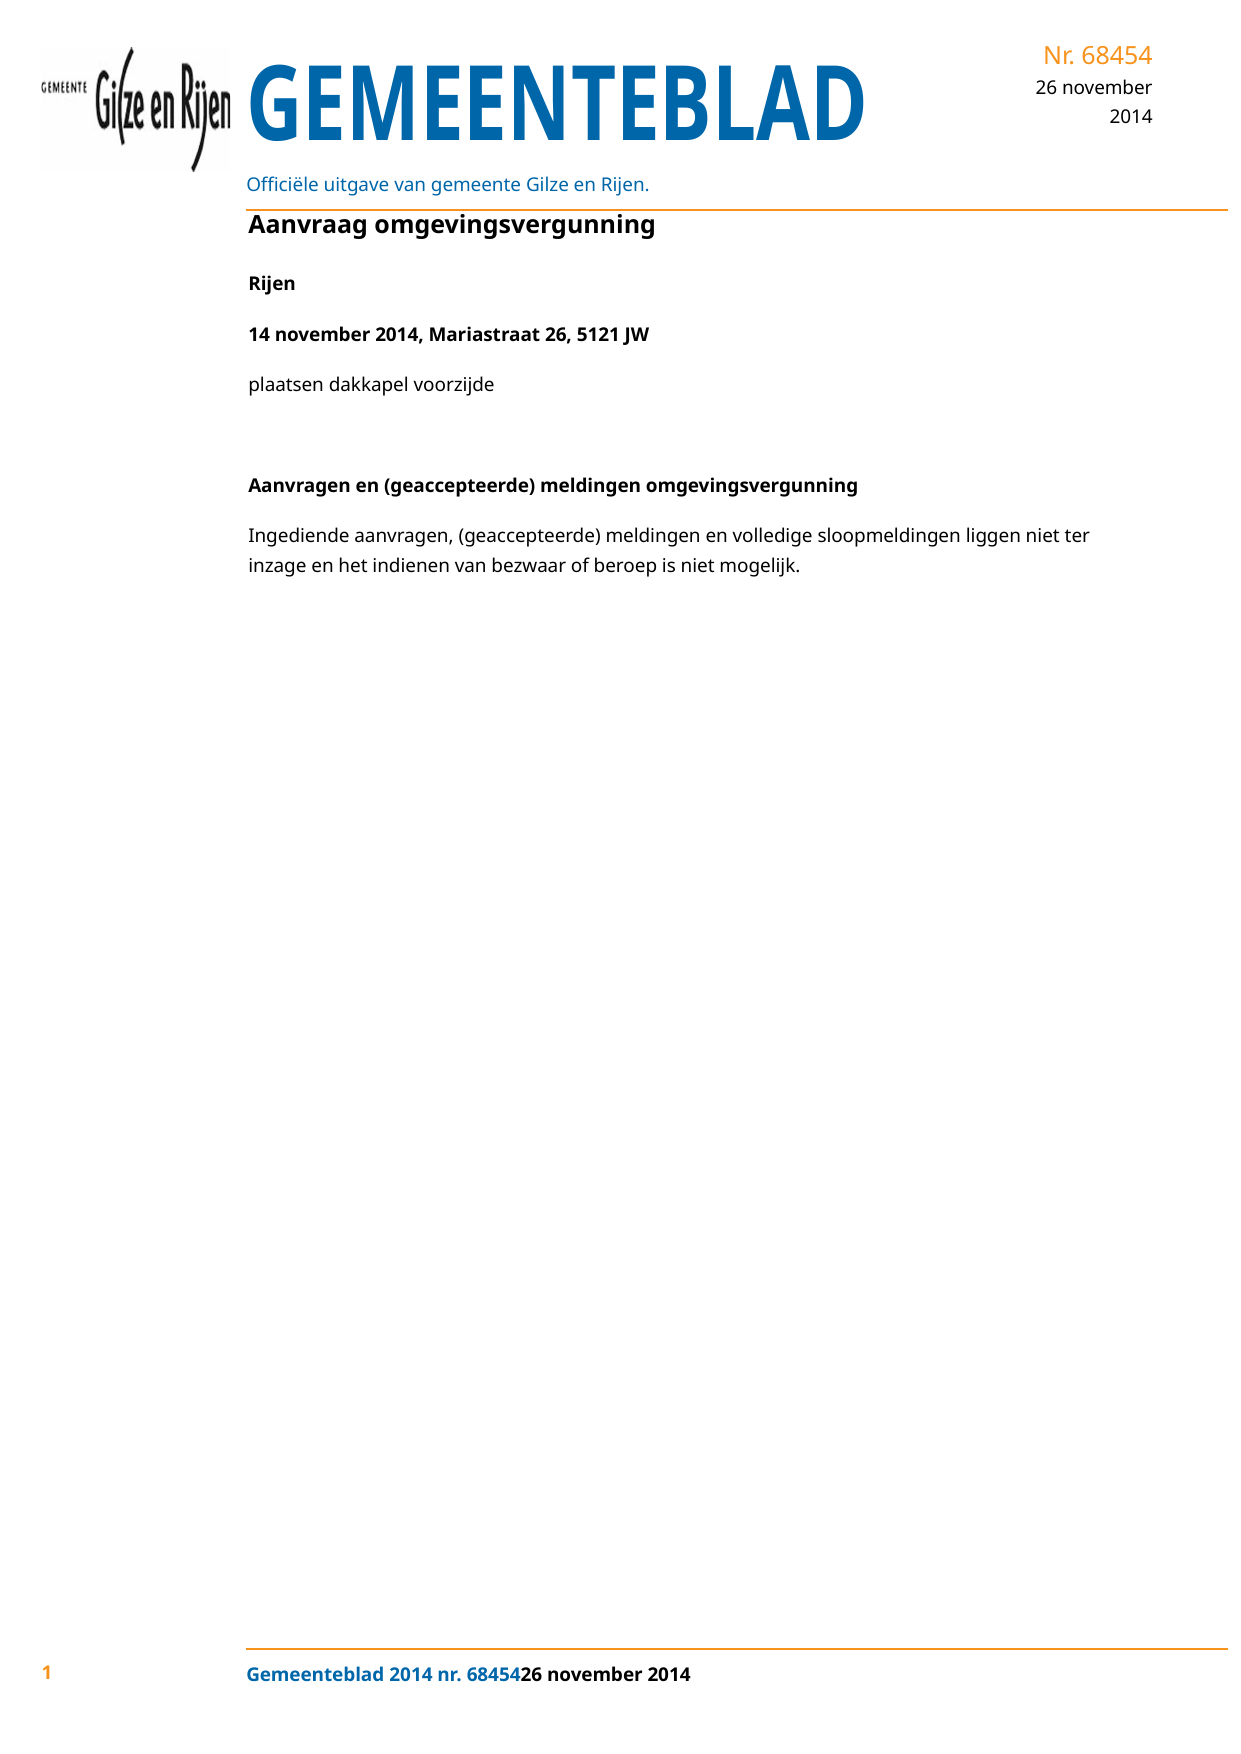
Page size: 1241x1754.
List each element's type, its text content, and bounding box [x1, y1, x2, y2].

text Aanvragen en (geaccepteerde) meldingen omgevingsvergunning [248, 472, 1152, 498]
text Ingediende aanvragen, (geaccepteerde) meldingen en volledige sloopmeldingen liggen niet ter inzage en het indienen van bezwaar of beroep is niet mogelijk. [248, 522, 1152, 578]
text Aanvraag omgevingsvergunning [248, 211, 1152, 241]
picture [41, 47, 231, 172]
text Rijen [248, 270, 1152, 296]
text plaatsen dakkapel voorzijde [248, 371, 1152, 397]
text 14 november 2014, Mariastraat 26, 5121 JW [248, 321, 1152, 346]
